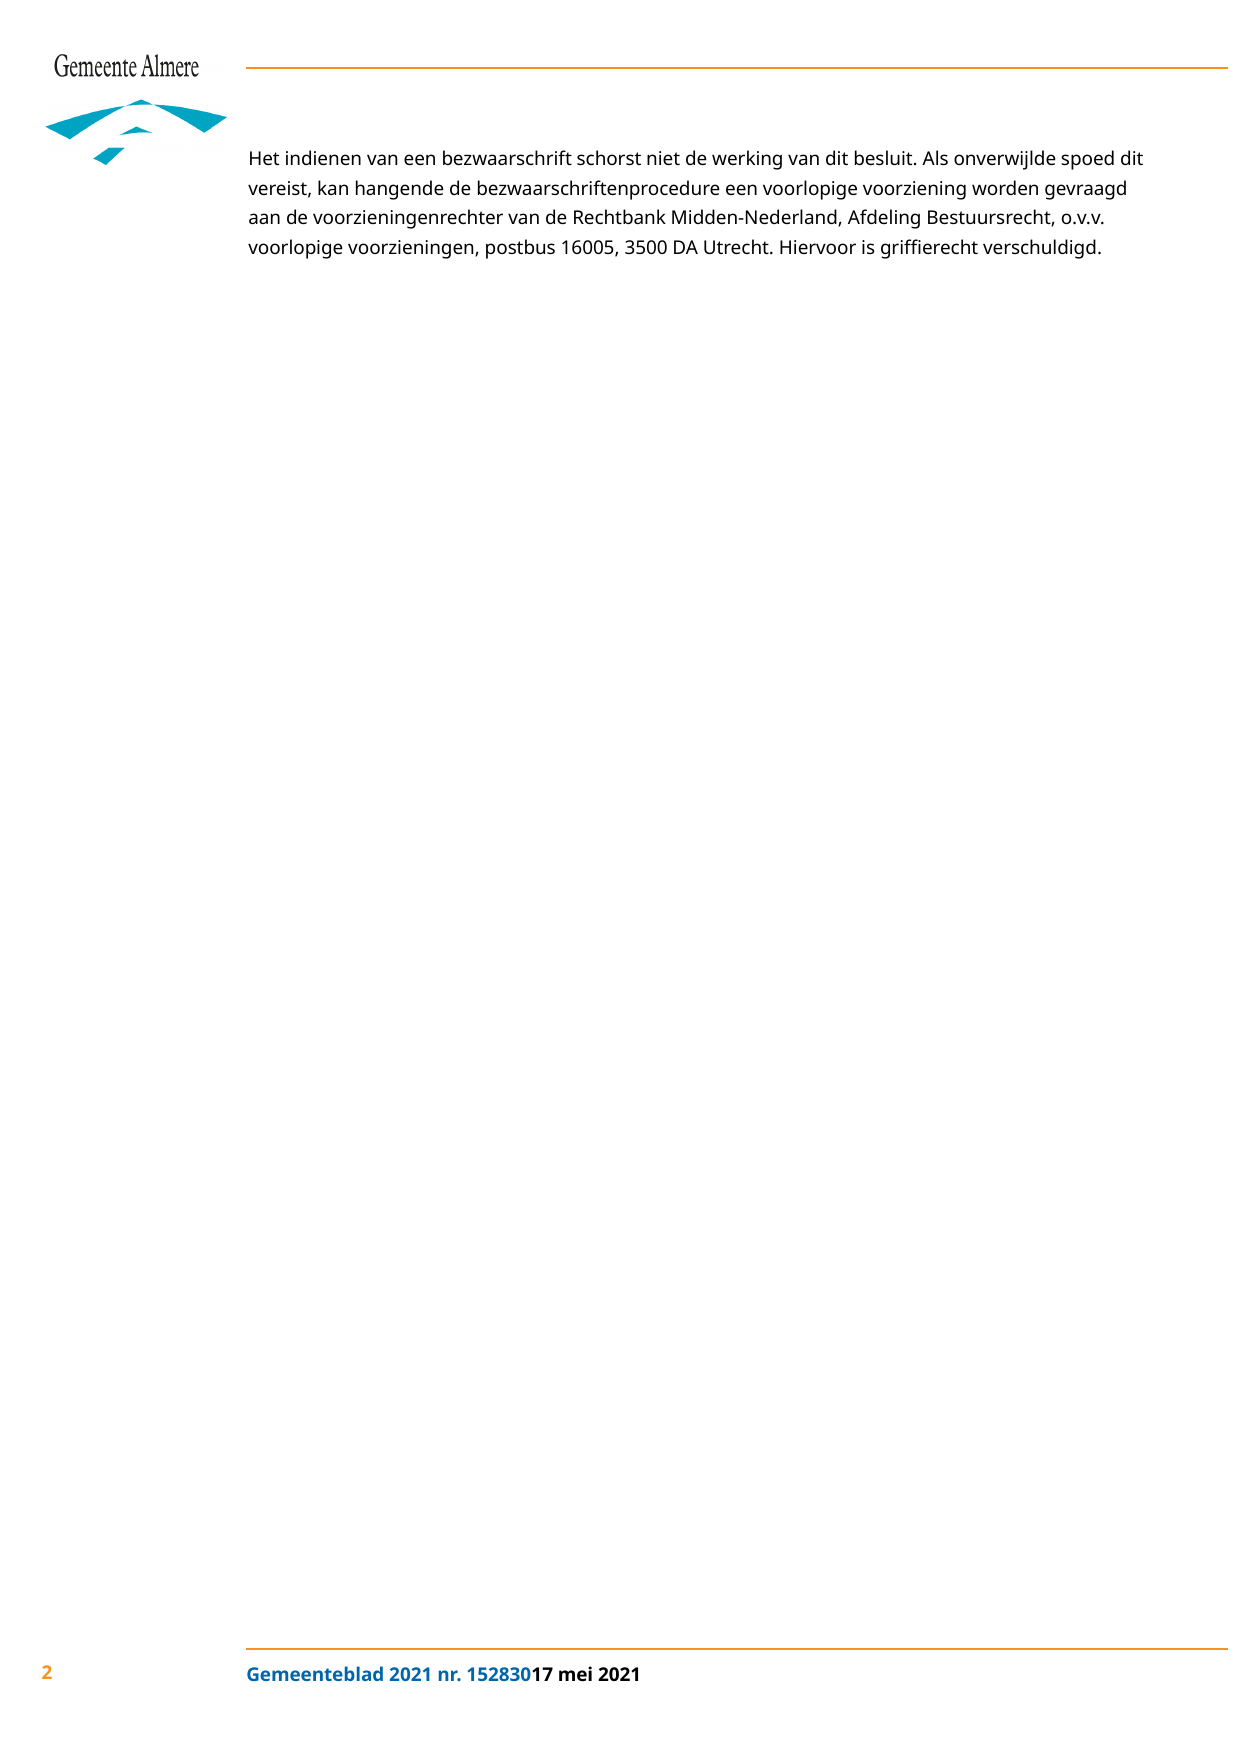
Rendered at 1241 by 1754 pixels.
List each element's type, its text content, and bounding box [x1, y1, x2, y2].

text Het indienen van een bezwaarschrift schorst niet de werking van dit besluit. Als onverwijlde spoed dit vereist, kan hangende de bezwaarschriftenprocedure een voorlopige voorziening worden gevraagd aan de voorzieningenrechter van de Rechtbank Midden-Nederland, Afdeling Bestuursrecht, o.v.v. voorlopige voorzieningen, postbus 16005, 3500 DA Utrecht. Hiervoor is griffierecht verschuldigd. [248, 145, 1152, 260]
picture [41, 47, 231, 172]
